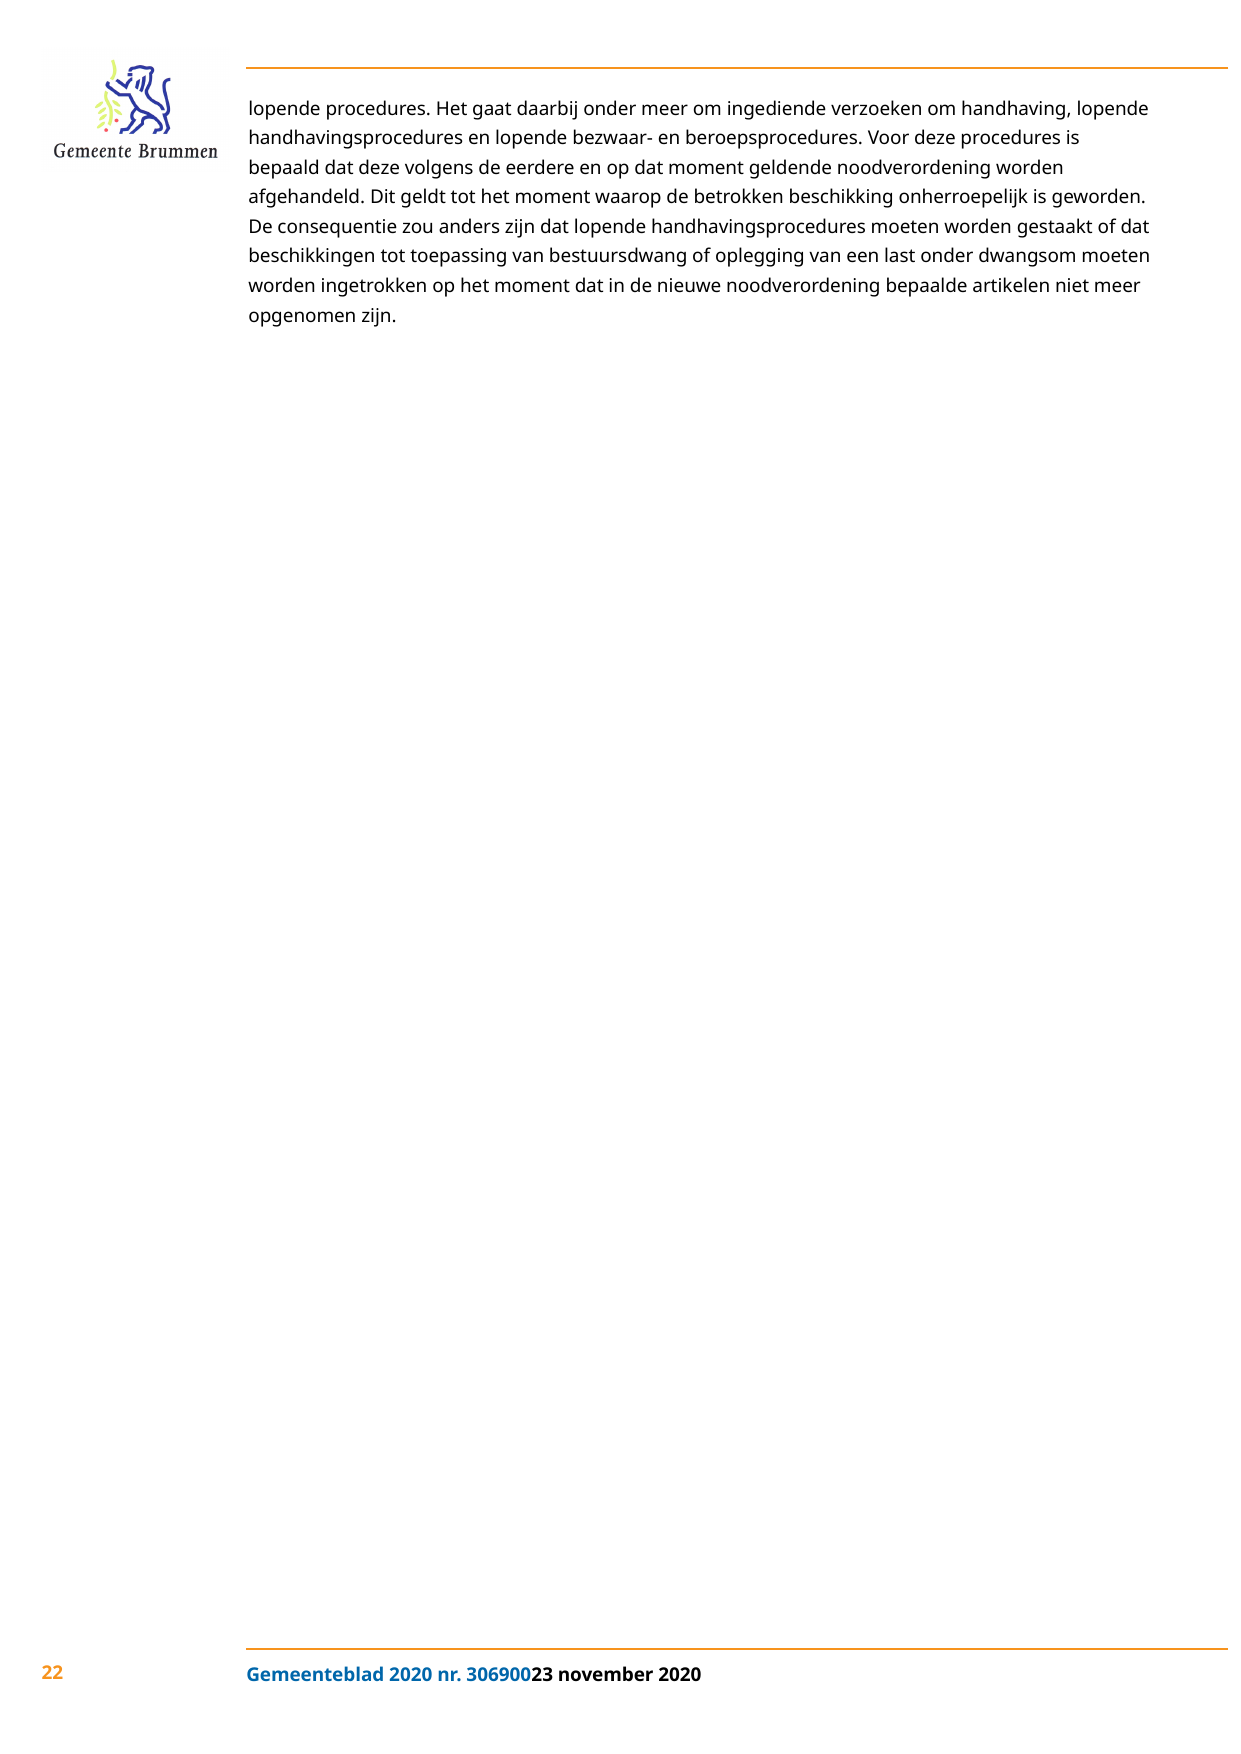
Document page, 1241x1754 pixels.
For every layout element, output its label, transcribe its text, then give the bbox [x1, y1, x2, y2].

text lopende procedures. Het gaat daarbij onder meer om ingediende verzoeken om handhaving, lopende handhavingsprocedures en lopende bezwaar- en beroepsprocedures. Voor deze procedures is bepaald dat deze volgens de eerdere en op dat moment geldende noodverordening worden afgehandeld. Dit geldt tot het moment waarop de betrokken beschikking onherroepelijk is geworden. [248, 95, 1152, 209]
picture [41, 47, 231, 172]
text De consequentie zou anders zijn dat lopende handhavingsprocedures moeten worden gestaakt of dat beschikkingen tot toepassing van bestuursdwang of oplegging van een last onder dwangsom moeten worden ingetrokken op het moment dat in de nieuwe noodverordening bepaalde artikelen niet meer opgenomen zijn. [248, 213, 1152, 328]
